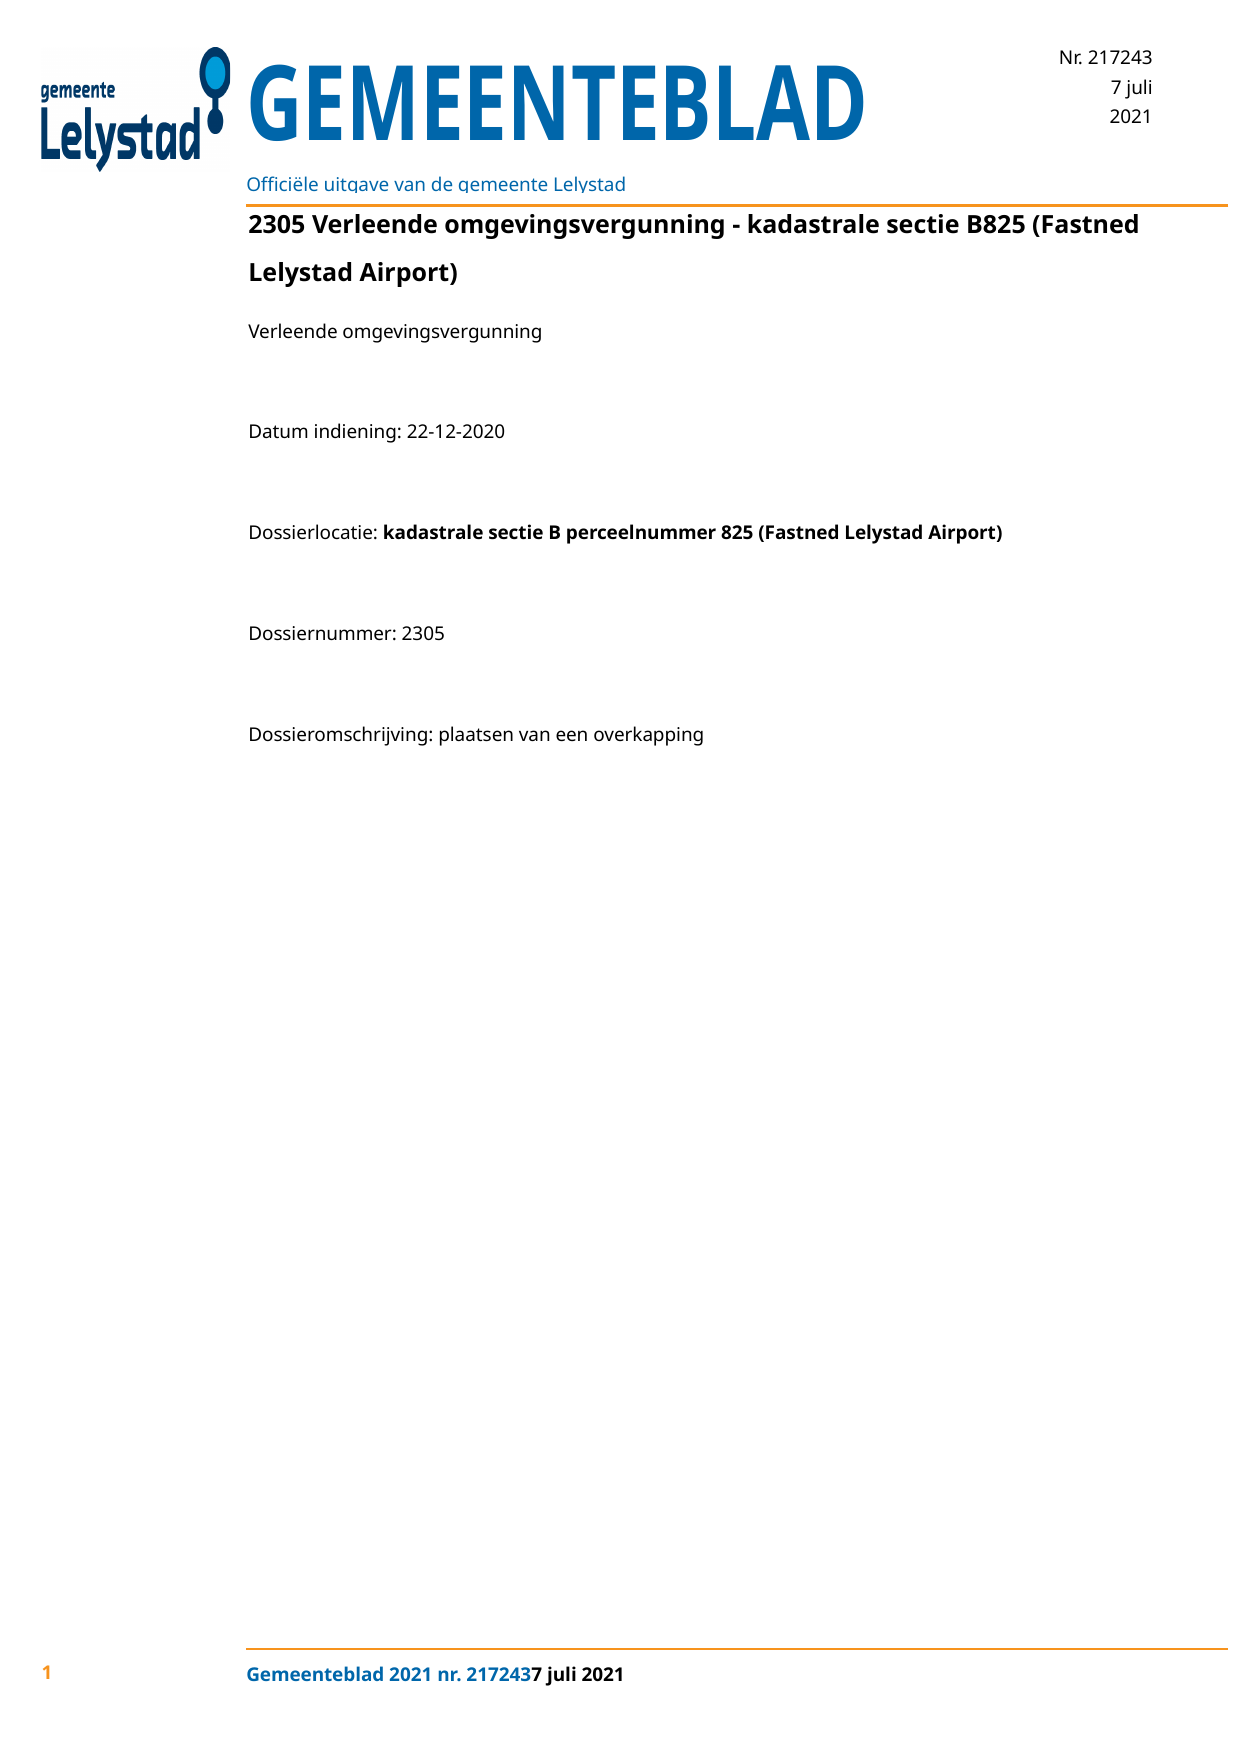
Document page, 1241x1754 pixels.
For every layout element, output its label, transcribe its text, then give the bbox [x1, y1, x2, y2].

text Dossierlocatie: kadastrale sectie B perceelnummer 825 (Fastned Lelystad Airport) [248, 519, 1152, 545]
text Dossieromschrijving: plaatsen van een overkapping [248, 721, 1152, 747]
text 2305 Verleende omgevingsvergunning - kadastrale sectie B825 (Fastned Lelystad Airport) [248, 207, 1152, 288]
picture [41, 47, 231, 172]
text Verleende omgevingsvergunning [248, 318, 1152, 344]
text Dossiernummer: 2305 [248, 620, 1152, 646]
text Datum indiening: 22-12-2020 [248, 419, 1152, 444]
